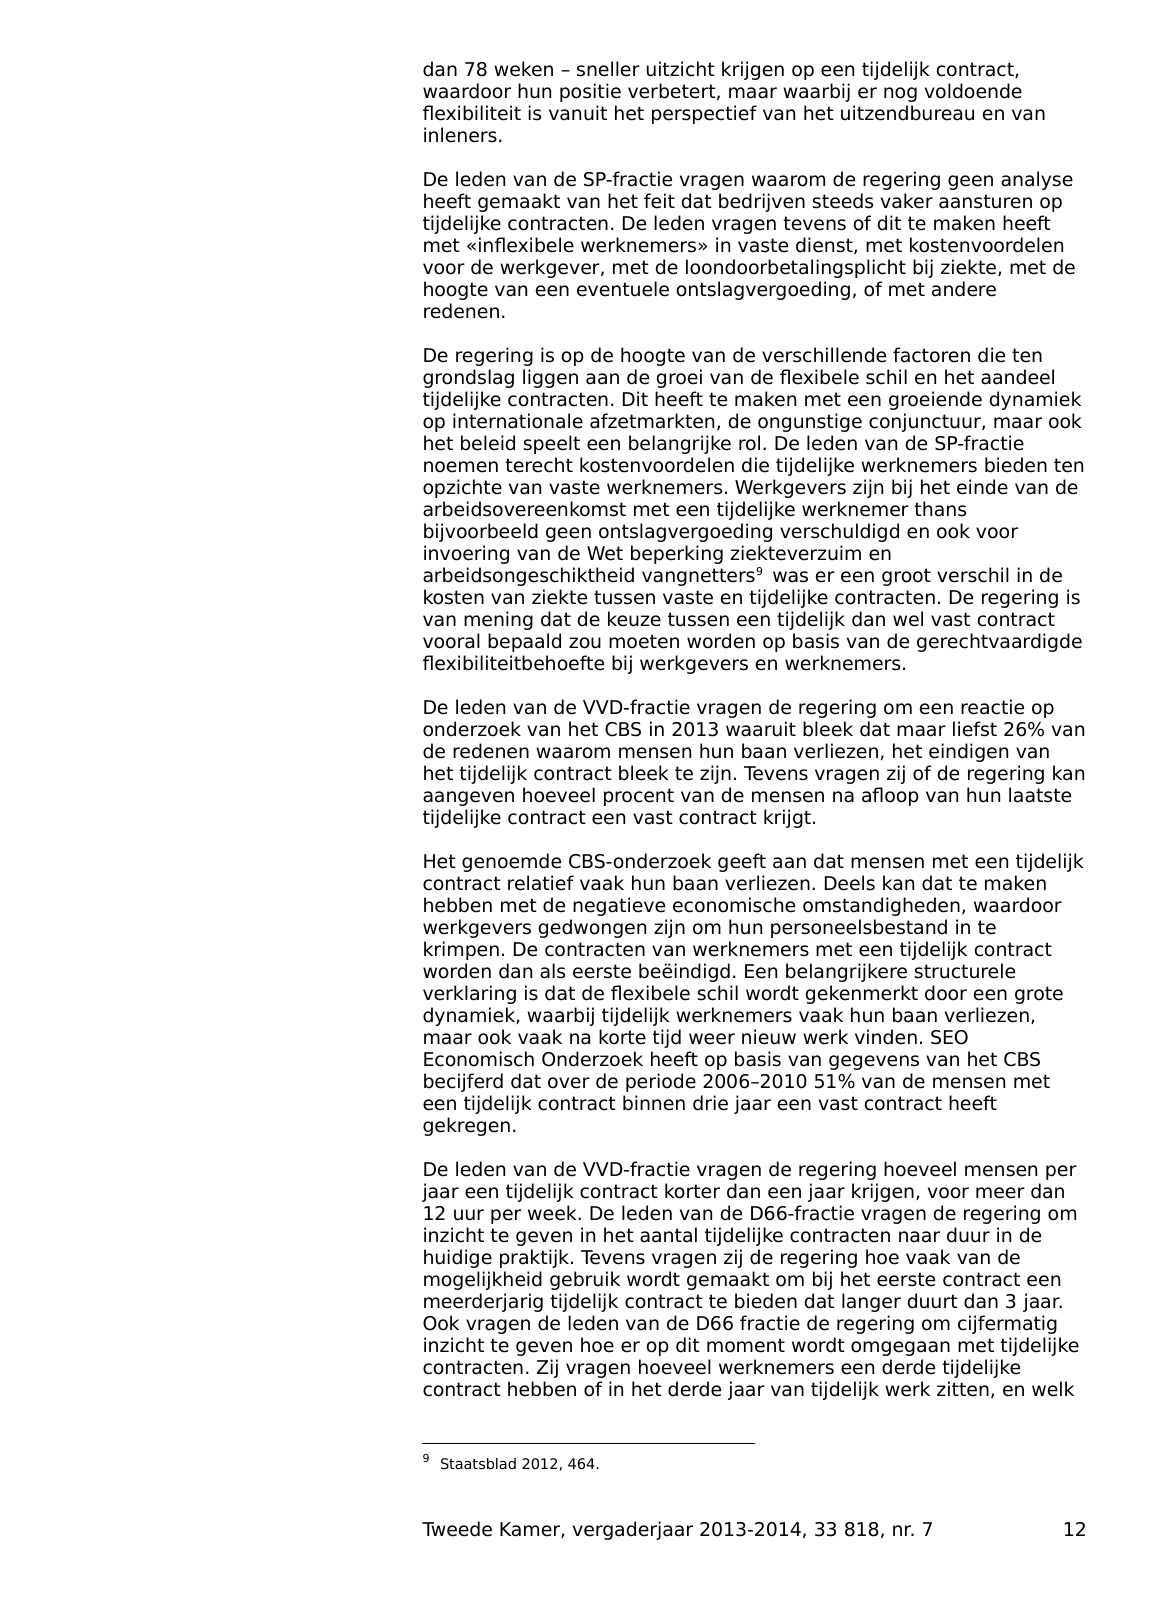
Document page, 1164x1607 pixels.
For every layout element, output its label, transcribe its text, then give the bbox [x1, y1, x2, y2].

text Het genoemde CBS-onderzoek geeft aan dat mensen met een tijdelijk contract relatief vaak hun baan verliezen. Deels kan dat te maken hebben met de negatieve economische omstandigheden, waardoor werkgevers gedwongen zijn om hun personeelsbestand in te krimpen. De contracten van werknemers met een tijdelijk contract worden dan als eerste beëindigd. Een belangrijkere structurele verklaring is dat de flexibele schil wordt gekenmerkt door een grote dynamiek, waarbij tijdelijk werknemers vaak hun baan verliezen, maar ook vaak na korte tijd weer nieuw werk vinden. SEO Economisch Onderzoek heeft op basis van gegevens van het CBS becijferd dat over de periode 2006–2010 51% van de mensen met een tijdelijk contract binnen drie jaar een vast contract heeft gekregen. [422, 851, 1087, 1137]
text De leden van de SP-fractie vragen waarom de regering geen analyse heeft gemaakt van het feit dat bedrijven steeds vaker aansturen op tijdelijke contracten. De leden vragen tevens of dit te maken heeft met «inflexibele werknemers» in vaste dienst, met kostenvoordelen voor de werkgever, met de loondoorbetalingsplicht bij ziekte, met de hoogte van een eventuele ontslagvergoeding, of met andere redenen. [422, 169, 1087, 323]
text dan 78 weken – sneller uitzicht krijgen op een tijdelijk contract, waardoor hun positie verbetert, maar waarbij er nog voldoende flexibiliteit is vanuit het perspectief van het uitzendbureau en van inleners. [422, 59, 1087, 147]
text De leden van de VVD-fractie vragen de regering hoeveel mensen per jaar een tijdelijk contract korter dan een jaar krijgen, voor meer dan 12 uur per week. De leden van de D66-fractie vragen de regering om inzicht te geven in het aantal tijdelijke contracten naar duur in de huidige praktijk. Tevens vragen zij de regering hoe vaak van de mogelijkheid gebruik wordt gemaakt om bij het eerste contract een meerderjarig tijdelijk contract te bieden dat langer duurt dan 3 jaar. Ook vragen de leden van de D66 fractie de regering om cijfermatig inzicht te geven hoe er op dit moment wordt omgegaan met tijdelijke contracten. Zij vragen hoeveel werknemers een derde tijdelijke contract hebben of in het derde jaar van tijdelijk werk zitten, en welk [422, 1159, 1087, 1401]
text De leden van de VVD-fractie vragen de regering om een reactie op onderzoek van het CBS in 2013 waaruit bleek dat maar liefst 26% van de redenen waarom mensen hun baan verliezen, het eindigen van het tijdelijk contract bleek te zijn. Tevens vragen zij of de regering kan aangeven hoeveel procent van de mensen na afloop van hun laatste tijdelijke contract een vast contract krijgt. [422, 697, 1087, 829]
text De regering is op de hoogte van de verschillende factoren die ten grondslag liggen aan de groei van de flexibele schil en het aandeel tijdelijke contracten. Dit heeft te maken met een groeiende dynamiek op internationale afzetmarkten, de ongunstige conjunctuur, maar ook het beleid speelt een belangrijke rol. De leden van de SP-fractie noemen terecht kostenvoordelen die tijdelijke werknemers bieden ten opzichte van vaste werknemers. Werkgevers zijn bij het einde van de arbeidsovereenkomst met een tijdelijke werknemer thans bijvoorbeeld geen ontslagvergoeding verschuldigd en ook voor invoering van de Wet beperking ziekteverzuim en arbeidsongeschiktheid vangnetters was er een groot verschil in de kosten van ziekte tussen vaste en tijdelijke contracten. De regering is van mening dat de keuze tussen een tijdelijk dan wel vast contract vooral bepaald zou moeten worden op basis van de gerechtvaardigde flexibiliteitbehoefte bij werkgevers en werknemers. [422, 345, 1087, 675]
text Staatsblad 2012, 464. [422, 1452, 1087, 1474]
